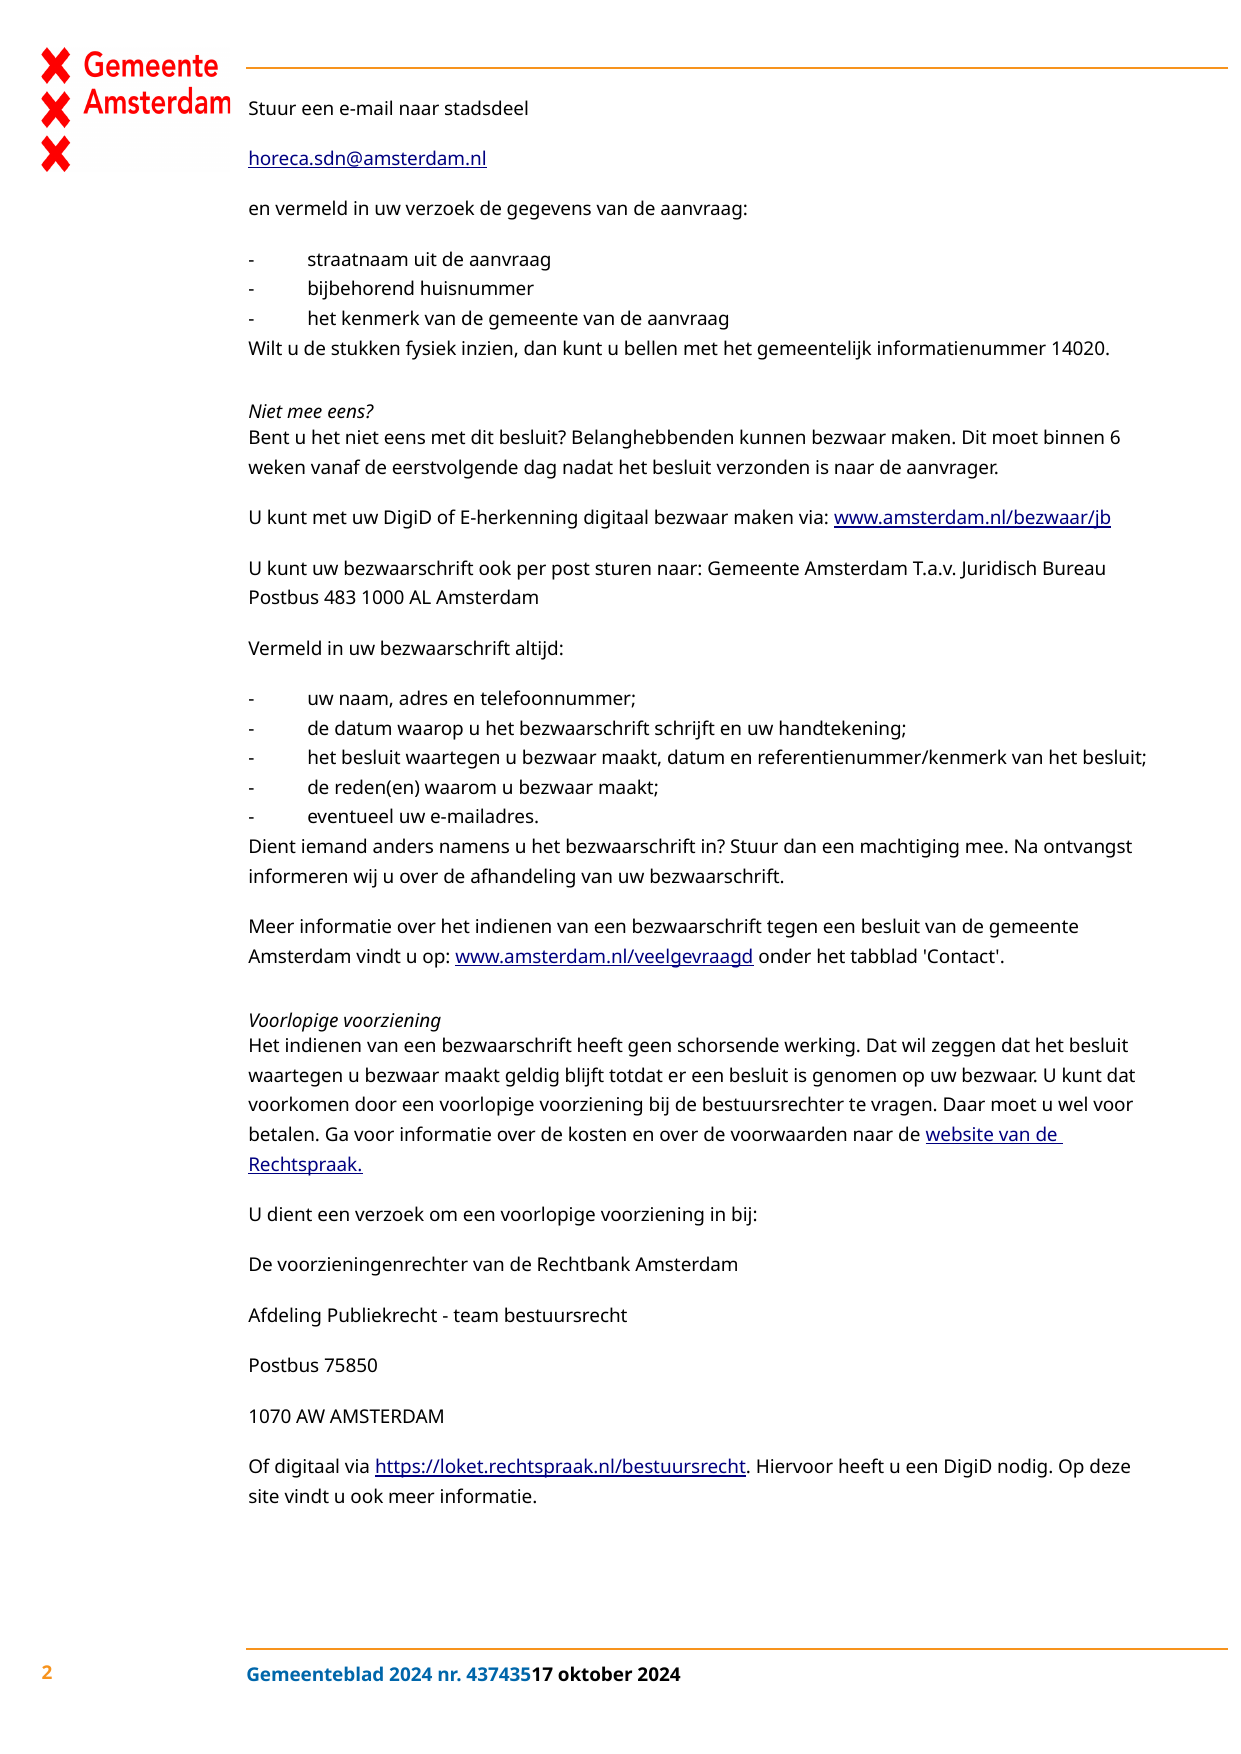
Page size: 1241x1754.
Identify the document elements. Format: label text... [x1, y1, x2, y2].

text Afdeling Publiekrecht - team bestuursrecht [248, 1302, 1152, 1328]
list straatnaam uit de aanvraag [248, 246, 1152, 272]
list eventueel uw e-mailadres. [248, 804, 1152, 829]
text Voorlopige voorziening [248, 1007, 1152, 1032]
list de datum waarop u het bezwaarschrift schrijft en uw handtekening; [248, 715, 1152, 741]
text Bent u het niet eens met dit besluit? Belanghebbenden kunnen bezwaar maken. Dit moet binnen 6 weken vanaf de eerstvolgende dag nadat het besluit verzonden is naar de aanvrager. [248, 424, 1152, 480]
text Of digitaal via https://loket.rechtspraak.nl/bestuursrecht. Hiervoor heeft u een DigiD nodig. Op deze site vindt u ook meer informatie. [248, 1453, 1152, 1509]
text Het indienen van een bezwaarschrift heeft geen schorsende werking. Dat wil zeggen dat het besluit waartegen u bezwaar maakt geldig blijft totdat er een besluit is genomen op uw bezwaar. U kunt dat voorkomen door een voorlopige voorziening bij de bestuursrechter te vragen. Daar moet u wel voor betalen. Ga voor informatie over de kosten en over de voorwaarden naar de website van de Rechtspraak. [248, 1032, 1152, 1177]
text Meer informatie over het indienen van een bezwaarschrift tegen een besluit van de gemeente Amsterdam vindt u op: www.amsterdam.nl/veelgevraagd onder het tabblad 'Contact'. [248, 913, 1152, 968]
text Niet mee eens? [248, 399, 1152, 424]
text horeca.sdn@amsterdam.nl [248, 145, 1152, 171]
picture [41, 47, 231, 172]
text U kunt uw bezwaarschrift ook per post sturen naar: Gemeente Amsterdam T.a.v. Juridisch Bureau Postbus 483 1000 AL Amsterdam [248, 555, 1152, 610]
text U kunt met uw DigiD of E-herkenning digitaal bezwaar maken via: www.amsterdam.nl/bezwaar/jb [248, 504, 1152, 530]
list het besluit waartegen u bezwaar maakt, datum en referentienummer/kenmerk van het besluit; [248, 744, 1152, 770]
text 1070 AW AMSTERDAM [248, 1403, 1152, 1429]
text Postbus 75850 [248, 1352, 1152, 1378]
list uw naam, adres en telefoonnummer; [248, 685, 1152, 711]
text Vermeld in uw bezwaarschrift altijd: [248, 635, 1152, 661]
text De voorzieningenrechter van de Rechtbank Amsterdam [248, 1252, 1152, 1277]
list het kenmerk van de gemeente van de aanvraag [248, 305, 1152, 331]
text Dient iemand anders namens u het bezwaarschrift in? Stuur dan een machtiging mee. Na ontvangst informeren wij u over de afhandeling van uw bezwaarschrift. [248, 833, 1152, 888]
text Stuur een e-mail naar stadsdeel [248, 95, 1152, 121]
list bijbehorend huisnummer [248, 276, 1152, 301]
text U dient een verzoek om een voorlopige voorziening in bij: [248, 1201, 1152, 1227]
text Wilt u de stukken fysiek inzien, dan kunt u bellen met het gemeentelijk informatienummer 14020. [248, 335, 1152, 361]
list de reden(en) waarom u bezwaar maakt; [248, 774, 1152, 800]
text en vermeld in uw verzoek de gegevens van de aanvraag: [248, 196, 1152, 221]
